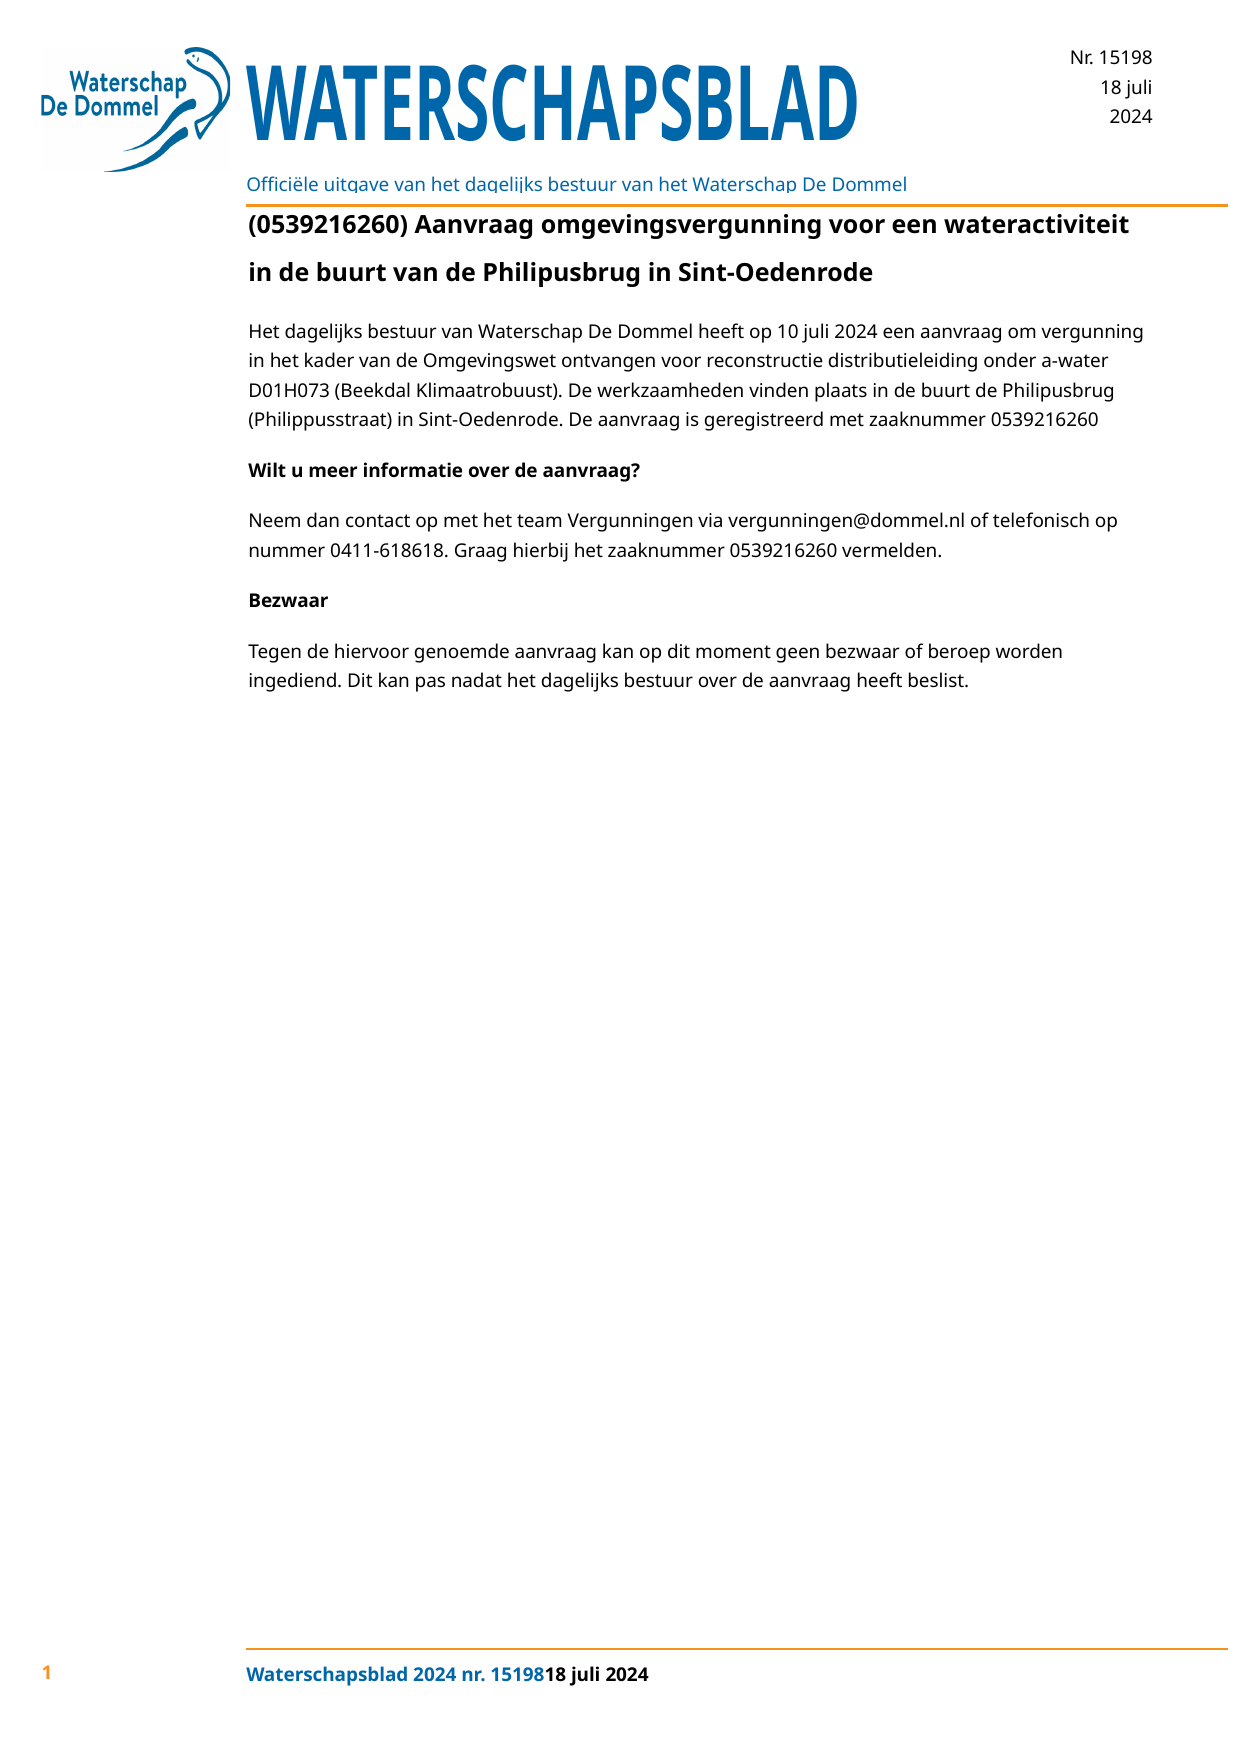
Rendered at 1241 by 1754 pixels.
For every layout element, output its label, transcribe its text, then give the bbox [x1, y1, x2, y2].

text Wilt u meer informatie over de aanvraag? [248, 457, 1152, 483]
text Het dagelijks bestuur van Waterschap De Dommel heeft op 10 juli 2024 een aanvraag om vergunning in het kader van de Omgevingswet ontvangen voor reconstructie distributieleiding onder a-water D01H073 (Beekdal Klimaatrobuust). De werkzaamheden vinden plaats in de buurt de Philipusbrug (Philippusstraat) in Sint-Oedenrode. De aanvraag is geregistreerd met zaaknummer 0539216260 [248, 318, 1152, 432]
picture [198, 118, 210, 131]
text Neem dan contact op met het team Vergunningen via vergunningen@dommel.nl of telefonisch op nummer 0411-618618. Graag hierbij het zaaknummer 0539216260 vermelden. [248, 507, 1152, 563]
text Bezwaar [248, 587, 1152, 613]
picture [45, 99, 51, 111]
text Tegen de hiervoor genoemde aanvraag kan op dit moment geen bezwaar of beroep worden ingediend. Dit kan pas nadat het dagelijks bestuur over de aanvraag heeft beslist. [248, 638, 1152, 693]
picture [41, 47, 231, 172]
picture [204, 47, 231, 76]
text (0539216260) Aanvraag omgevingsvergunning voor een wateractiviteit in de buurt van de Philipusbrug in Sint-Oedenrode [248, 207, 1152, 288]
